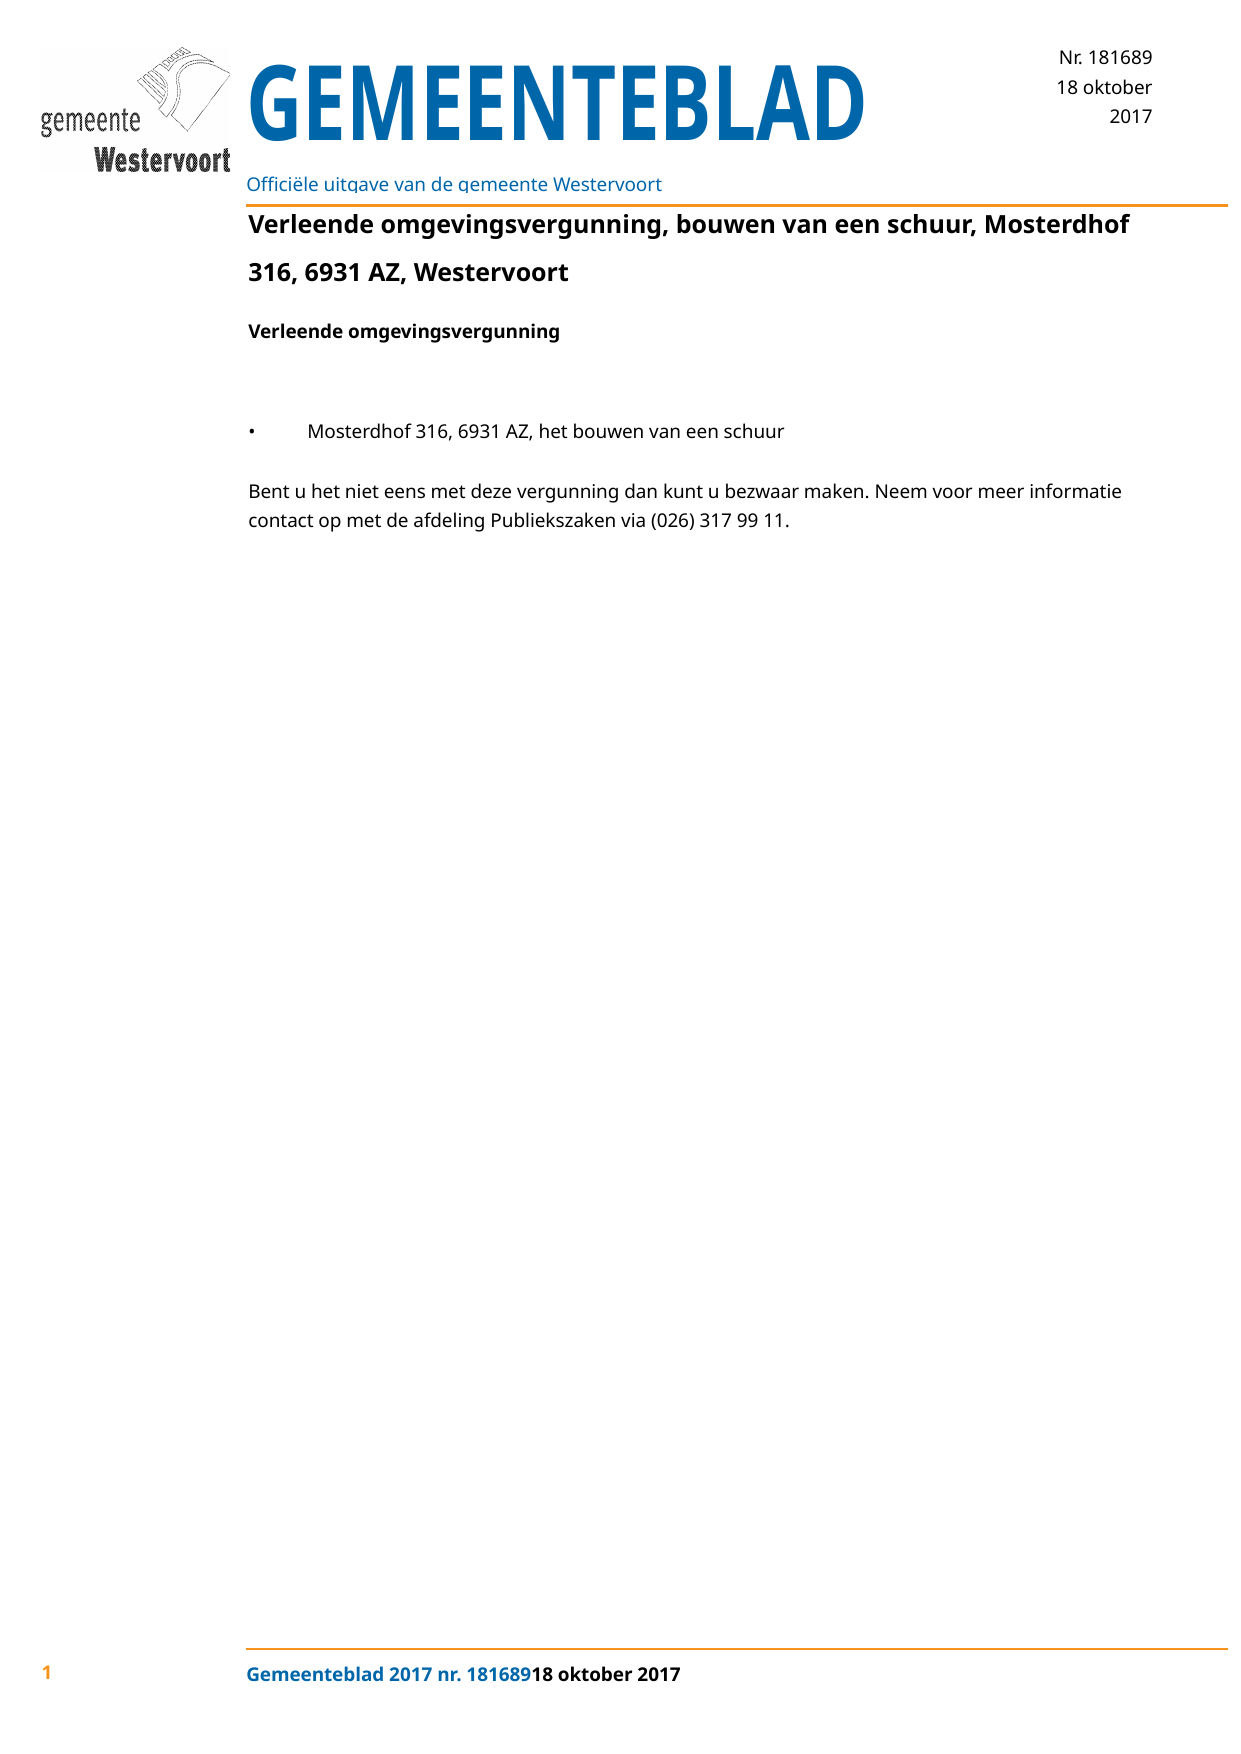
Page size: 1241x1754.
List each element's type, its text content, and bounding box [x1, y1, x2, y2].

picture [41, 47, 231, 172]
text Bent u het niet eens met deze vergunning dan kunt u bezwaar maken. Neem voor meer informatie contact op met de afdeling Publiekszaken via (026) 317 99 11. [248, 478, 1152, 533]
text Verleende omgevingsvergunning [248, 318, 1152, 344]
list Mosterdhof 316, 6931 AZ, het bouwen van een schuur [248, 419, 1152, 444]
text Verleende omgevingsvergunning, bouwen van een schuur, Mosterdhof 316, 6931 AZ, Westervoort [248, 207, 1152, 288]
